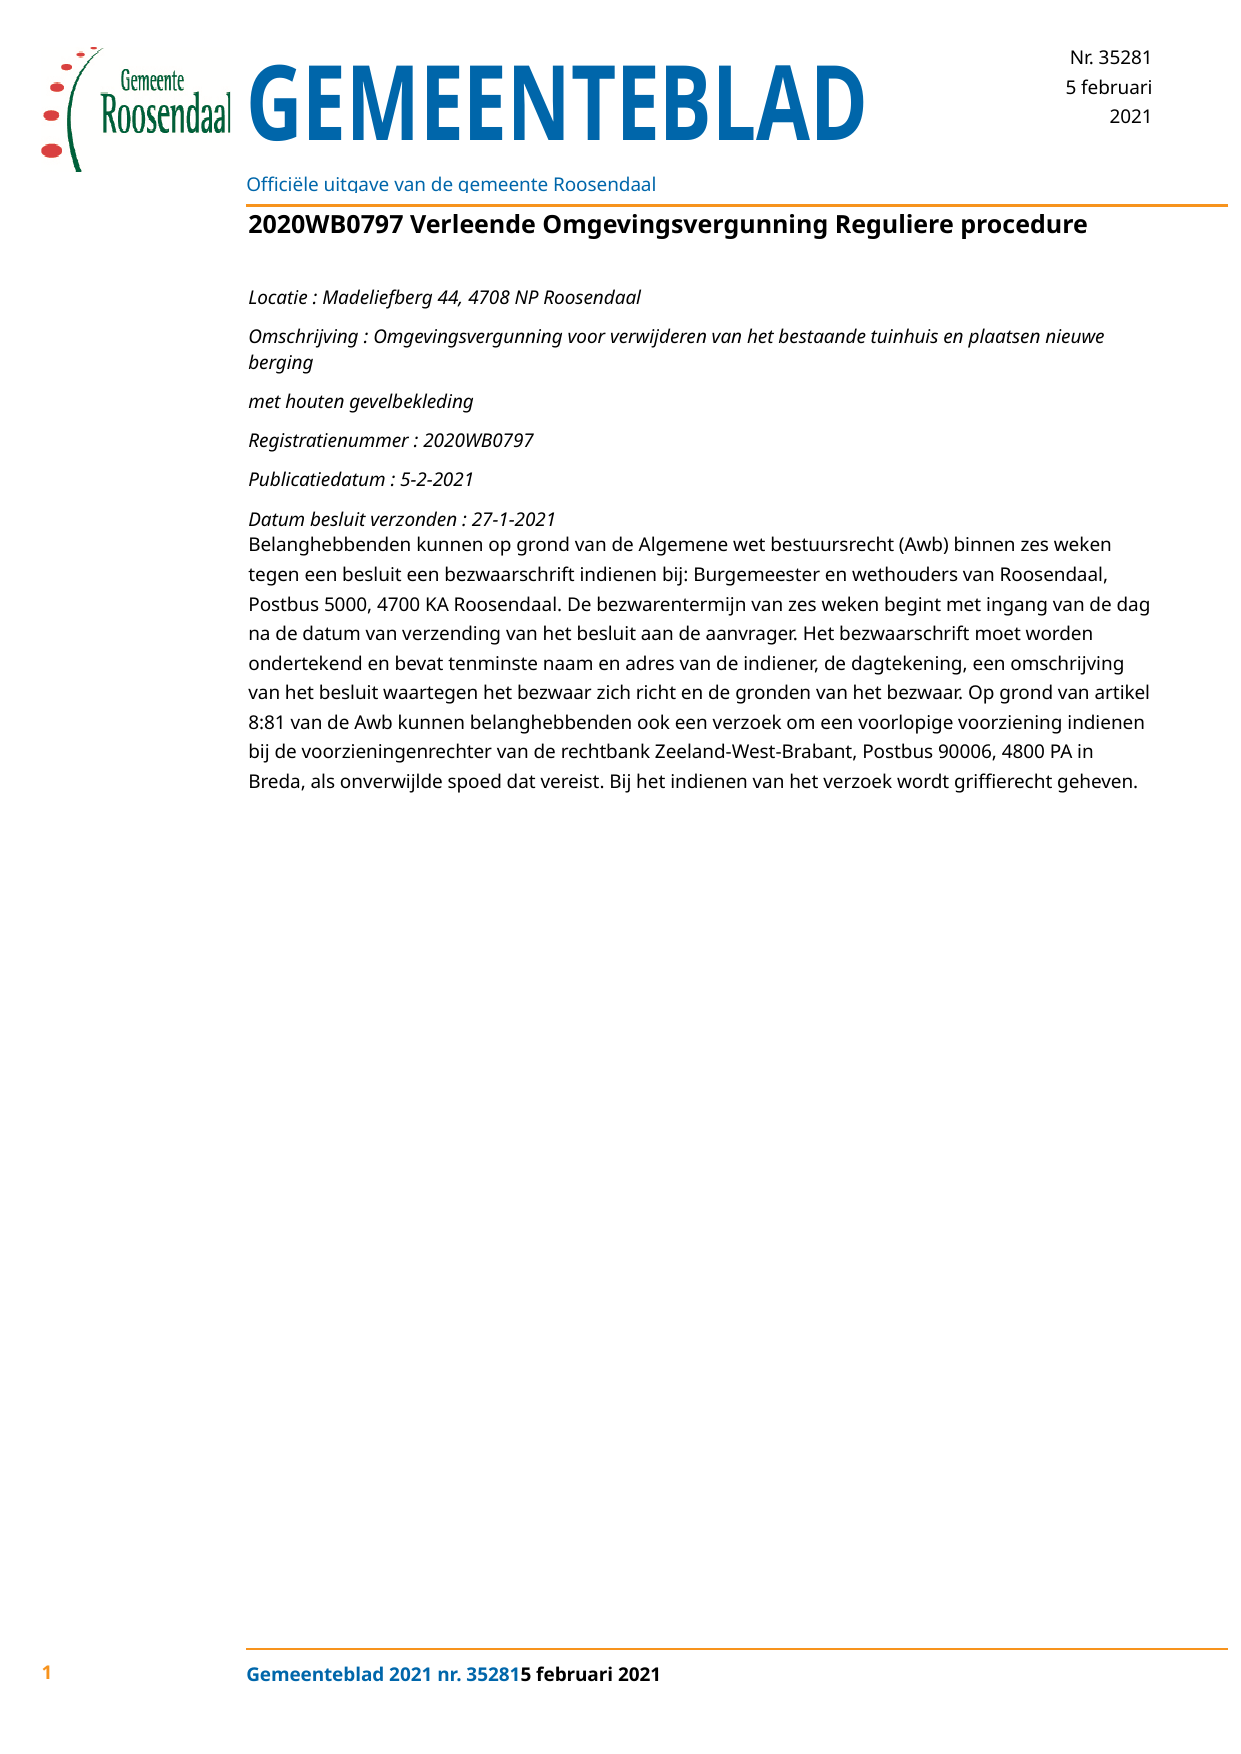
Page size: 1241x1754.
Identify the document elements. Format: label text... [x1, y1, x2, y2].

text Locatie : Madeliefberg 44, 4708 NP Roosendaal [248, 284, 1152, 309]
text Publicatiedatum : 5-2-2021 [248, 467, 1152, 492]
text met houten gevelbekleding [248, 388, 1152, 414]
text 2020WB0797 Verleende Omgevingsvergunning Reguliere procedure [248, 207, 1152, 241]
text Belanghebbenden kunnen op grond van de Algemene wet bestuursrecht (Awb) binnen zes weken tegen een besluit een bezwaarschrift indienen bij: Burgemeester en wethouders van Roosendaal, Postbus 5000, 4700 KA Roosendaal. De bezwarentermijn van zes weken begint met ingang van de dag na de datum van verzending van het besluit aan de aanvrager. Het bezwaarschrift moet worden ondertekend en bevat tenminste naam en adres van de indiener, de dagtekening, een omschrijving van het besluit waartegen het bezwaar zich richt en de gronden van het bezwaar. Op grond van artikel 8:81 van de Awb kunnen belanghebbenden ook een verzoek om een voorlopige voorziening indienen bij de voorzieningenrechter van de rechtbank Zeeland-West-Brabant, Postbus 90006, 4800 PA in Breda, als onverwijlde spoed dat vereist. Bij het indienen van het verzoek wordt griffierecht geheven. [248, 532, 1152, 794]
picture [41, 47, 231, 172]
text Omschrijving : Omgevingsvergunning voor verwijderen van het bestaande tuinhuis en plaatsen nieuwe berging [248, 323, 1152, 374]
text Datum besluit verzonden : 27-1-2021 [248, 506, 1152, 532]
text Registratienummer : 2020WB0797 [248, 427, 1152, 453]
